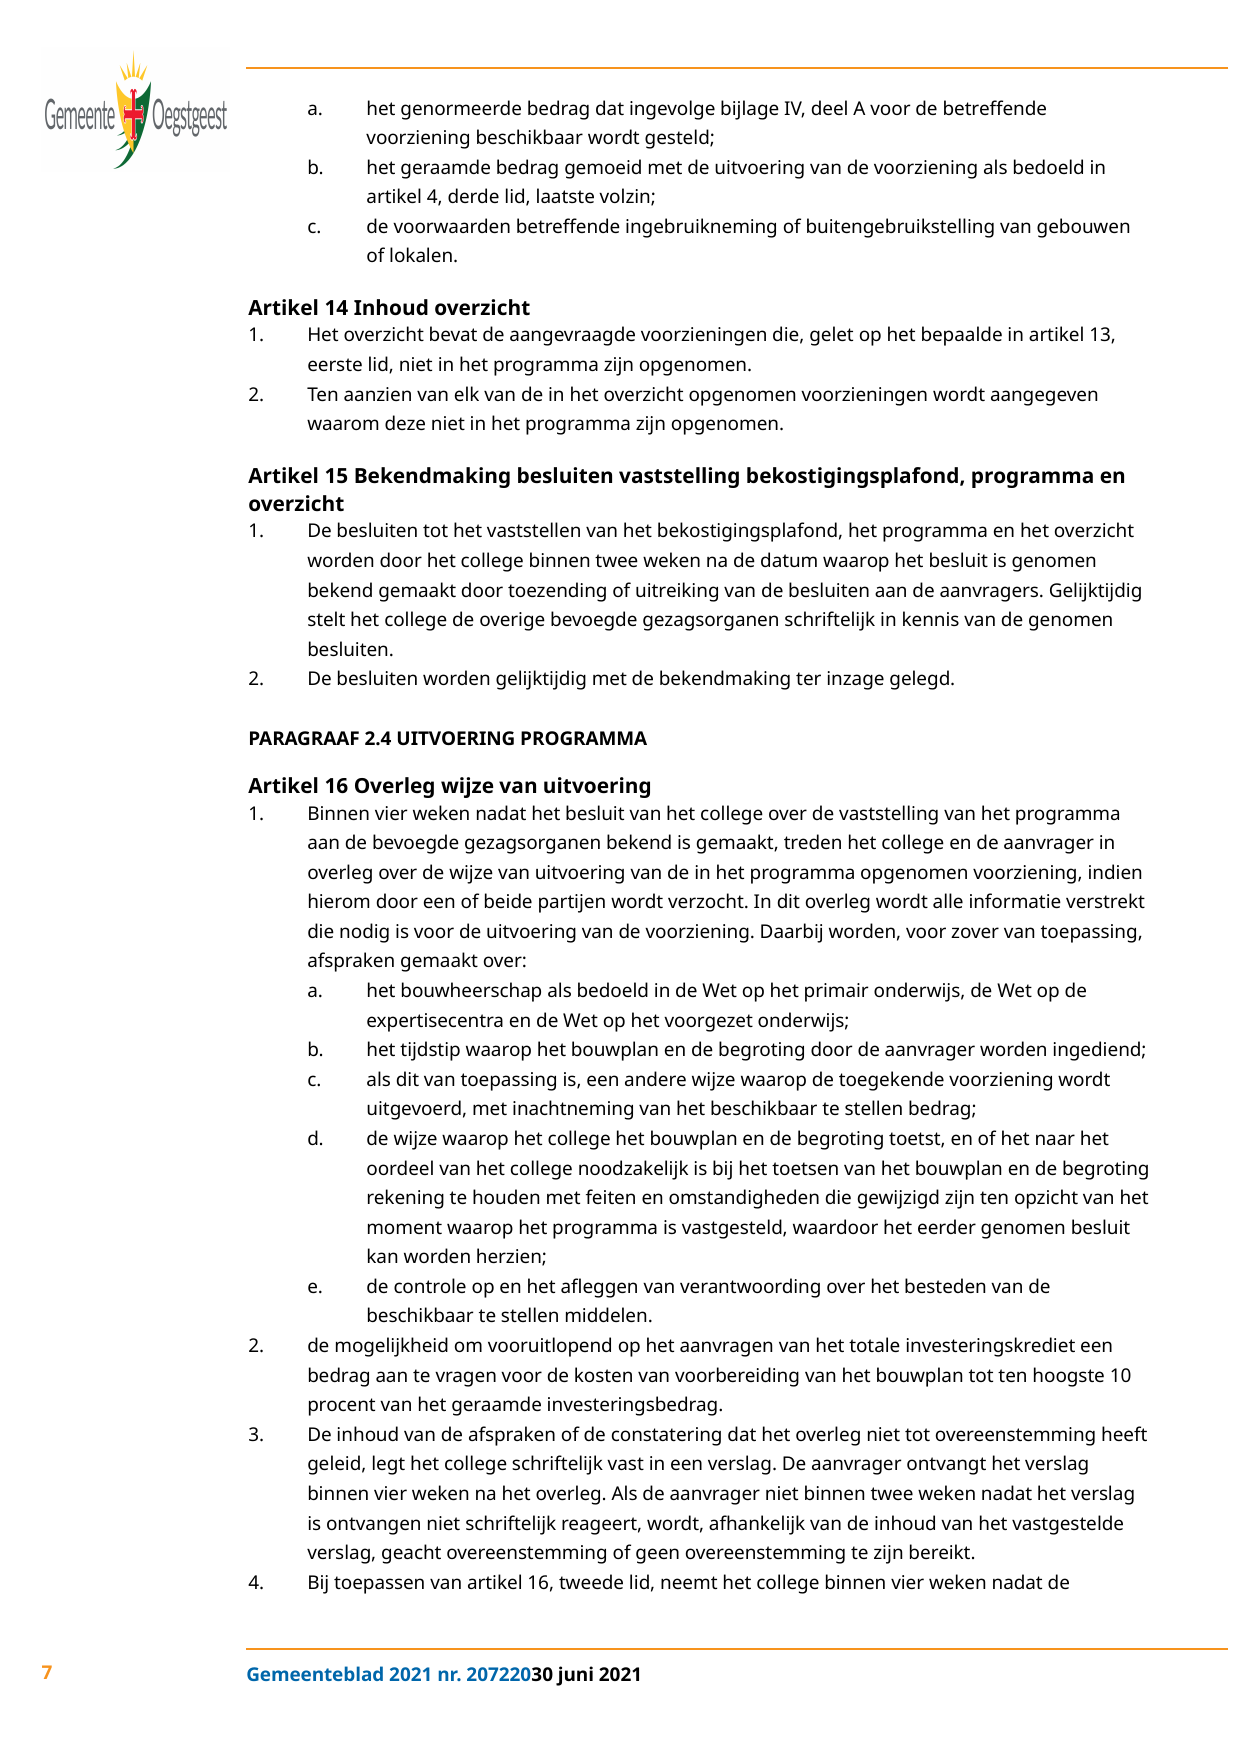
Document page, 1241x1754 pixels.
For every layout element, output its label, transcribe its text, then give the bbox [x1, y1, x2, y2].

list Ten aanzien van elk van de in het overzicht opgenomen voorzieningen wordt aangegeven waarom deze niet in het programma zijn opgenomen. [248, 381, 1152, 436]
list de voorwaarden betreffende ingebruikneming of buitengebruikstelling van gebouwen of lokalen. [307, 213, 1152, 268]
list Binnen vier weken nadat het besluit van het college over de vaststelling van het programma aan de bevoegde gezagsorganen bekend is gemaakt, treden het college en de aanvrager in overleg over de wijze van uitvoering van de in het programma opgenomen voorziening, indien hierom door een of beide partijen wordt verzocht. In dit overleg wordt alle informatie verstrekt die nodig is voor de uitvoering van de voorziening. Daarbij worden, voor zover van toepassing, afspraken gemaakt over: [248, 800, 1152, 973]
list het geraamde bedrag gemoeid met de uitvoering van de voorziening als bedoeld in artikel 4, derde lid, laatste volzin; [307, 154, 1152, 209]
list de controle op en het afleggen van verantwoording over het besteden van de beschikbaar te stellen middelen. [307, 1273, 1152, 1328]
list als dit van toepassing is, een andere wijze waarop de toegekende voorziening wordt uitgevoerd, met inachtneming van het beschikbaar te stellen bedrag; [307, 1066, 1152, 1121]
picture [41, 47, 231, 172]
list de wijze waarop het college het bouwplan en de begroting toetst, en of het naar het oordeel van het college noodzakelijk is bij het toetsen van het bouwplan en de begroting rekening te houden met feiten en omstandigheden die gewijzigd zijn ten opzicht van het moment waarop het programma is vastgesteld, waardoor het eerder genomen besluit kan worden herzien; [307, 1125, 1152, 1269]
list De besluiten worden gelijktijdig met de bekendmaking ter inzage gelegd. [248, 666, 1152, 691]
text PARAGRAAF 2.4 UITVOERING PROGRAMMA [248, 725, 1152, 750]
list Het overzicht bevat de aangevraagde voorzieningen die, gelet op het bepaalde in artikel 13, eerste lid, niet in het programma zijn opgenomen. [248, 322, 1152, 377]
list het tijdstip waarop het bouwplan en de begroting door de aanvrager worden ingediend; [307, 1036, 1152, 1062]
list De besluiten tot het vaststellen van het bekostigingsplafond, het programma en het overzicht worden door het college binnen twee weken na de datum waarop het besluit is genomen bekend gemaakt door toezending of uitreiking van de besluiten aan de aanvragers. Gelijktijdig stelt het college de overige bevoegde gezagsorganen schriftelijk in kennis van de genomen besluiten. [248, 518, 1152, 662]
text Artikel 14 Inhoud overzicht [248, 293, 1152, 322]
list de mogelijkheid om vooruitlopend op het aanvragen van het totale investeringskrediet een bedrag aan te vragen voor de kosten van voorbereiding van het bouwplan tot ten hoogste 10 procent van het geraamde investeringsbedrag. [248, 1332, 1152, 1417]
list het bouwheerschap als bedoeld in de Wet op het primair onderwijs, de Wet op de expertisecentra en de Wet op het voorgezet onderwijs; [307, 977, 1152, 1032]
text Artikel 15 Bekendmaking besluiten vaststelling bekostigingsplafond, programma en overzicht [248, 461, 1152, 518]
list De inhoud van de afspraken of de constatering dat het overleg niet tot overeenstemming heeft geleid, legt het college schriftelijk vast in een verslag. De aanvrager ontvangt het verslag binnen vier weken na het overleg. Als de aanvrager niet binnen twee weken nadat het verslag is ontvangen niet schriftelijk reageert, wordt, afhankelijk van de inhoud van het vastgestelde verslag, geacht overeenstemming of geen overeenstemming te zijn bereikt. [248, 1421, 1152, 1565]
list Bij toepassen van artikel 16, tweede lid, neemt het college binnen vier weken nadat de [248, 1569, 1152, 1594]
text Artikel 16 Overleg wijze van uitvoering [248, 771, 1152, 800]
list het genormeerde bedrag dat ingevolge bijlage IV, deel A voor de betreffende voorziening beschikbaar wordt gesteld; [307, 95, 1152, 150]
